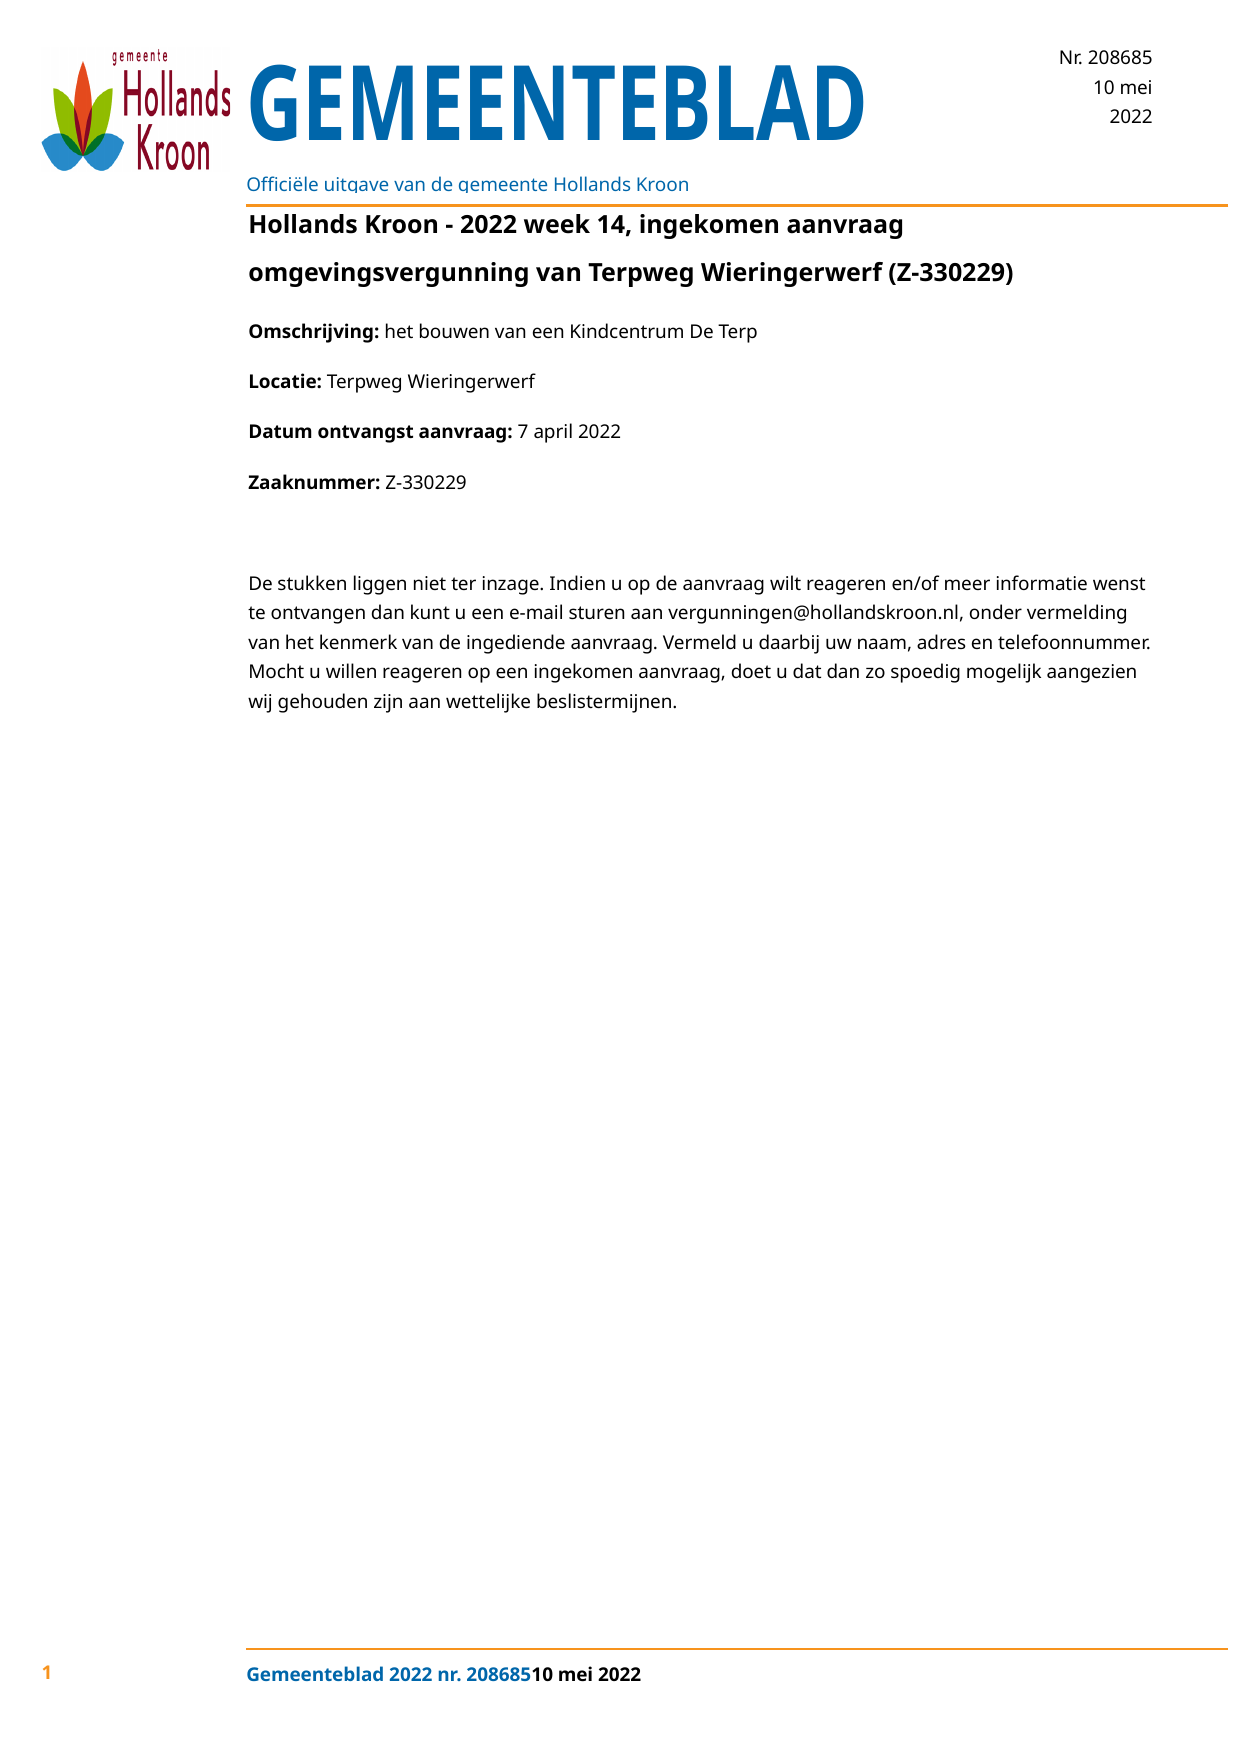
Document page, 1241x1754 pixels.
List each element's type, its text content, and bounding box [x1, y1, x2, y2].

text Datum ontvangst aanvraag: 7 april 2022 [248, 419, 1152, 444]
text Locatie: Terpweg Wieringerwerf [248, 368, 1152, 394]
text Zaaknummer: Z-330229 [248, 469, 1152, 495]
text Hollands Kroon - 2022 week 14, ingekomen aanvraag omgevingsvergunning van Terpweg Wieringerwerf (Z-330229) [248, 207, 1152, 288]
picture [41, 47, 231, 172]
text Omschrijving: het bouwen van een Kindcentrum De Terp [248, 318, 1152, 344]
text De stukken liggen niet ter inzage. Indien u op de aanvraag wilt reageren en/of meer informatie wenst te ontvangen dan kunt u een e-mail sturen aan vergunningen@hollandskroon.nl, onder vermelding van het kenmerk van de ingediende aanvraag. Vermeld u daarbij uw naam, adres en telefoonnummer. Mocht u willen reageren op een ingekomen aanvraag, doet u dat dan zo spoedig mogelijk aangezien wij gehouden zijn aan wettelijke beslistermijnen. [248, 570, 1152, 714]
